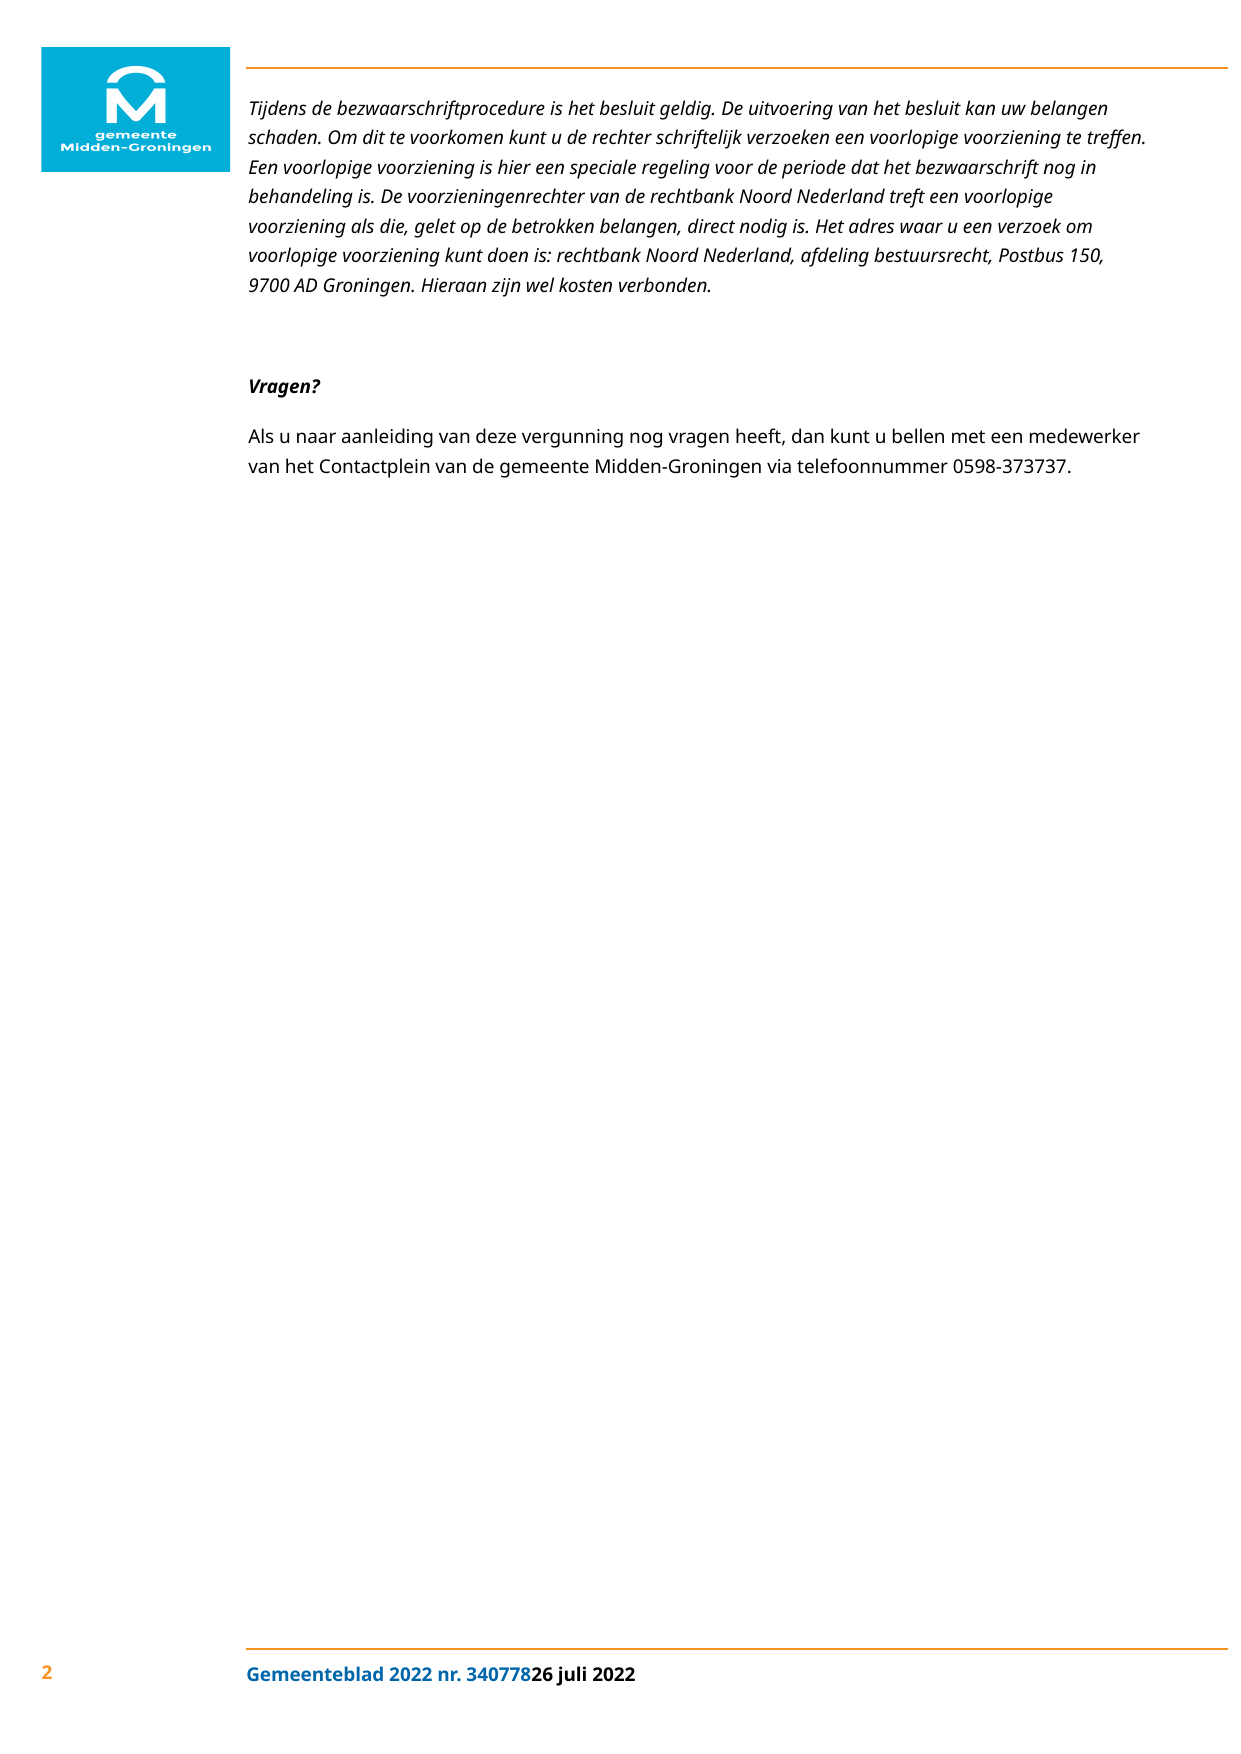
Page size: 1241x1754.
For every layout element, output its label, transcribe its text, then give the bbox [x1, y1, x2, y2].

picture [108, 66, 164, 82]
text Vragen? [248, 373, 1152, 399]
text Tijdens de bezwaarschriftprocedure is het besluit geldig. De uitvoering van het besluit kan uw belangen schaden. Om dit te voorkomen kunt u de rechter schriftelijk verzoeken een voorlopige voorziening te treffen. Een voorlopige voorziening is hier een speciale regeling voor de periode dat het bezwaarschrift nog in behandeling is. De voorzieningenrechter van de rechtbank Noord Nederland treft een voorlopige voorziening als die, gelet op de betrokken belangen, direct nodig is. Het adres waar u een verzoek om voorlopige voorziening kunt doen is: rechtbank Noord Nederland, afdeling bestuursrecht, Postbus 150, 9700 AD Groningen. Hieraan zijn wel kosten verbonden. [248, 95, 1152, 298]
text Als u naar aanleiding van deze vergunning nog vragen heeft, dan kunt u bellen met een medewerker van het Contactplein van de gemeente Midden-Groningen via telefoonnummer 0598-373737. [248, 423, 1152, 479]
picture [184, 146, 190, 153]
picture [107, 89, 165, 122]
